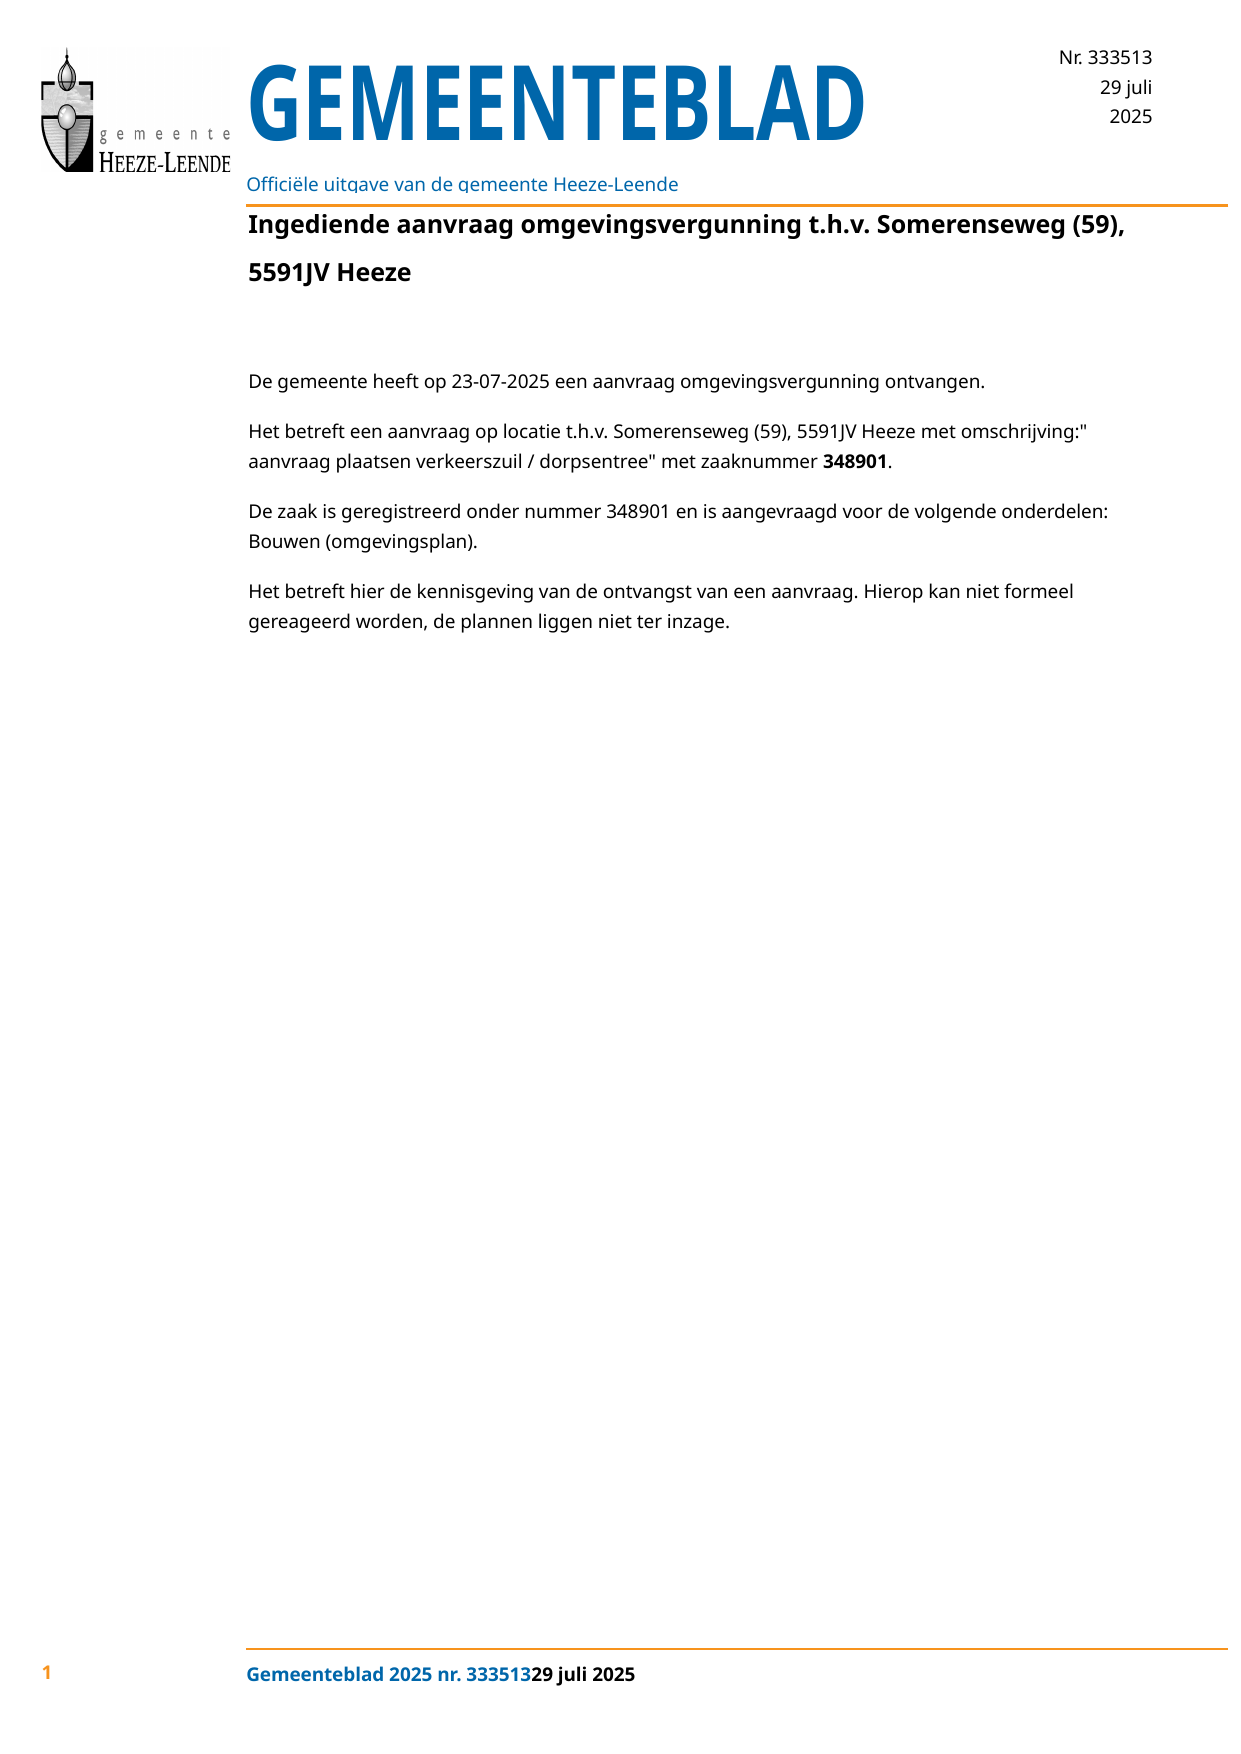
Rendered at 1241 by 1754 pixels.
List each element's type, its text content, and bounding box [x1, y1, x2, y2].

text De zaak is geregistreerd onder nummer 348901 en is aangevraagd voor de volgende onderdelen: Bouwen (omgevingsplan). [248, 499, 1152, 554]
text Het betreft een aanvraag op locatie t.h.v. Somerenseweg (59), 5591JV Heeze met omschrijving:" aanvraag plaatsen verkeerszuil / dorpsentree" met zaaknummer 348901. [248, 419, 1152, 474]
text Het betreft hier de kennisgeving van de ontvangst van een aanvraag. Hierop kan niet formeel gereageerd worden, de plannen liggen niet ter inzage. [248, 579, 1152, 634]
text Ingediende aanvraag omgevingsvergunning t.h.v. Somerenseweg (59), 5591JV Heeze [248, 207, 1152, 288]
text De gemeente heeft op 23-07-2025 een aanvraag omgevingsvergunning ontvangen. [248, 368, 1152, 394]
picture [41, 47, 231, 172]
